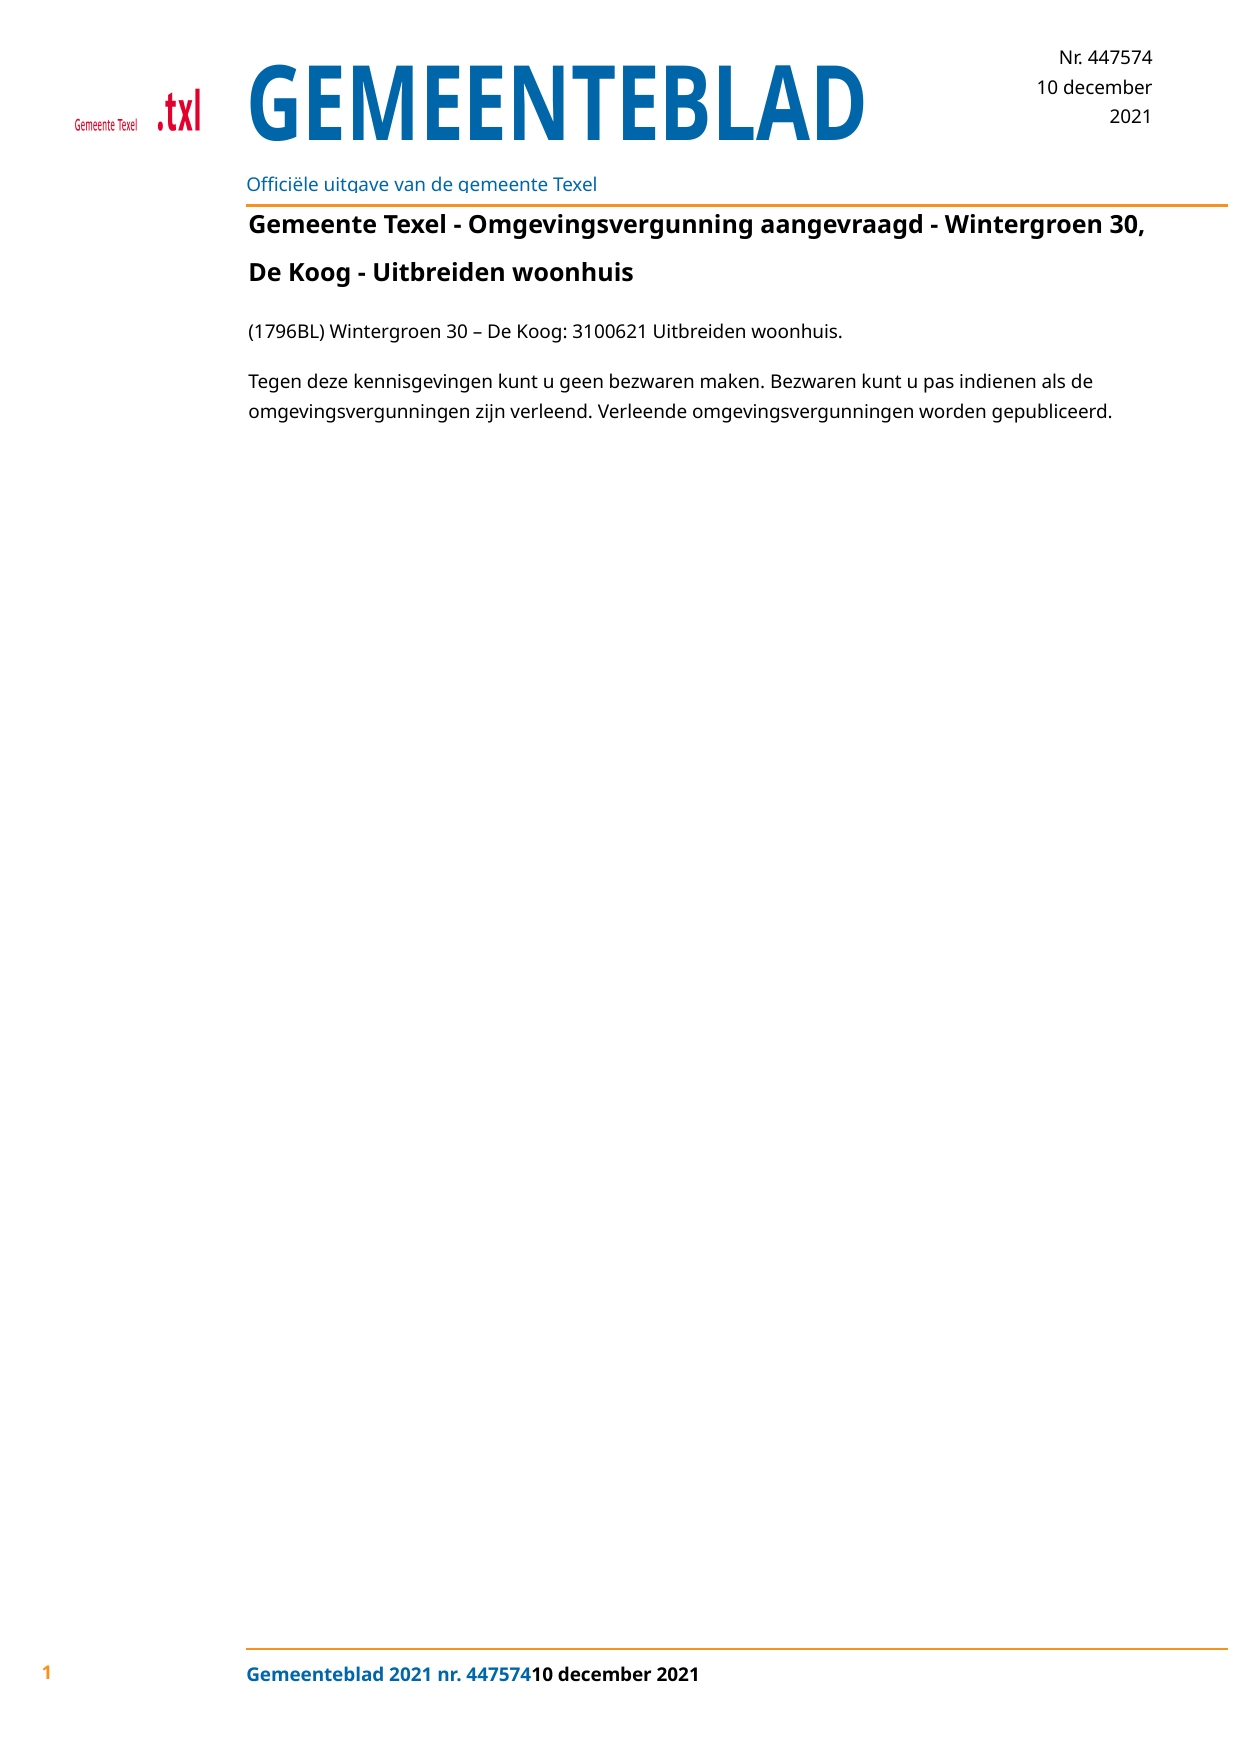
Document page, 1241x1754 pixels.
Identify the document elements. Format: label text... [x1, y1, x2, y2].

picture [41, 47, 231, 172]
text (1796BL) Wintergroen 30 – De Koog: 3100621 Uitbreiden woonhuis. [248, 318, 1152, 344]
text Tegen deze kennisgevingen kunt u geen bezwaren maken. Bezwaren kunt u pas indienen als de omgevingsvergunningen zijn verleend. Verleende omgevingsvergunningen worden gepubliceerd. [248, 368, 1152, 424]
text Gemeente Texel - Omgevingsvergunning aangevraagd - Wintergroen 30, De Koog - Uitbreiden woonhuis [248, 207, 1152, 288]
